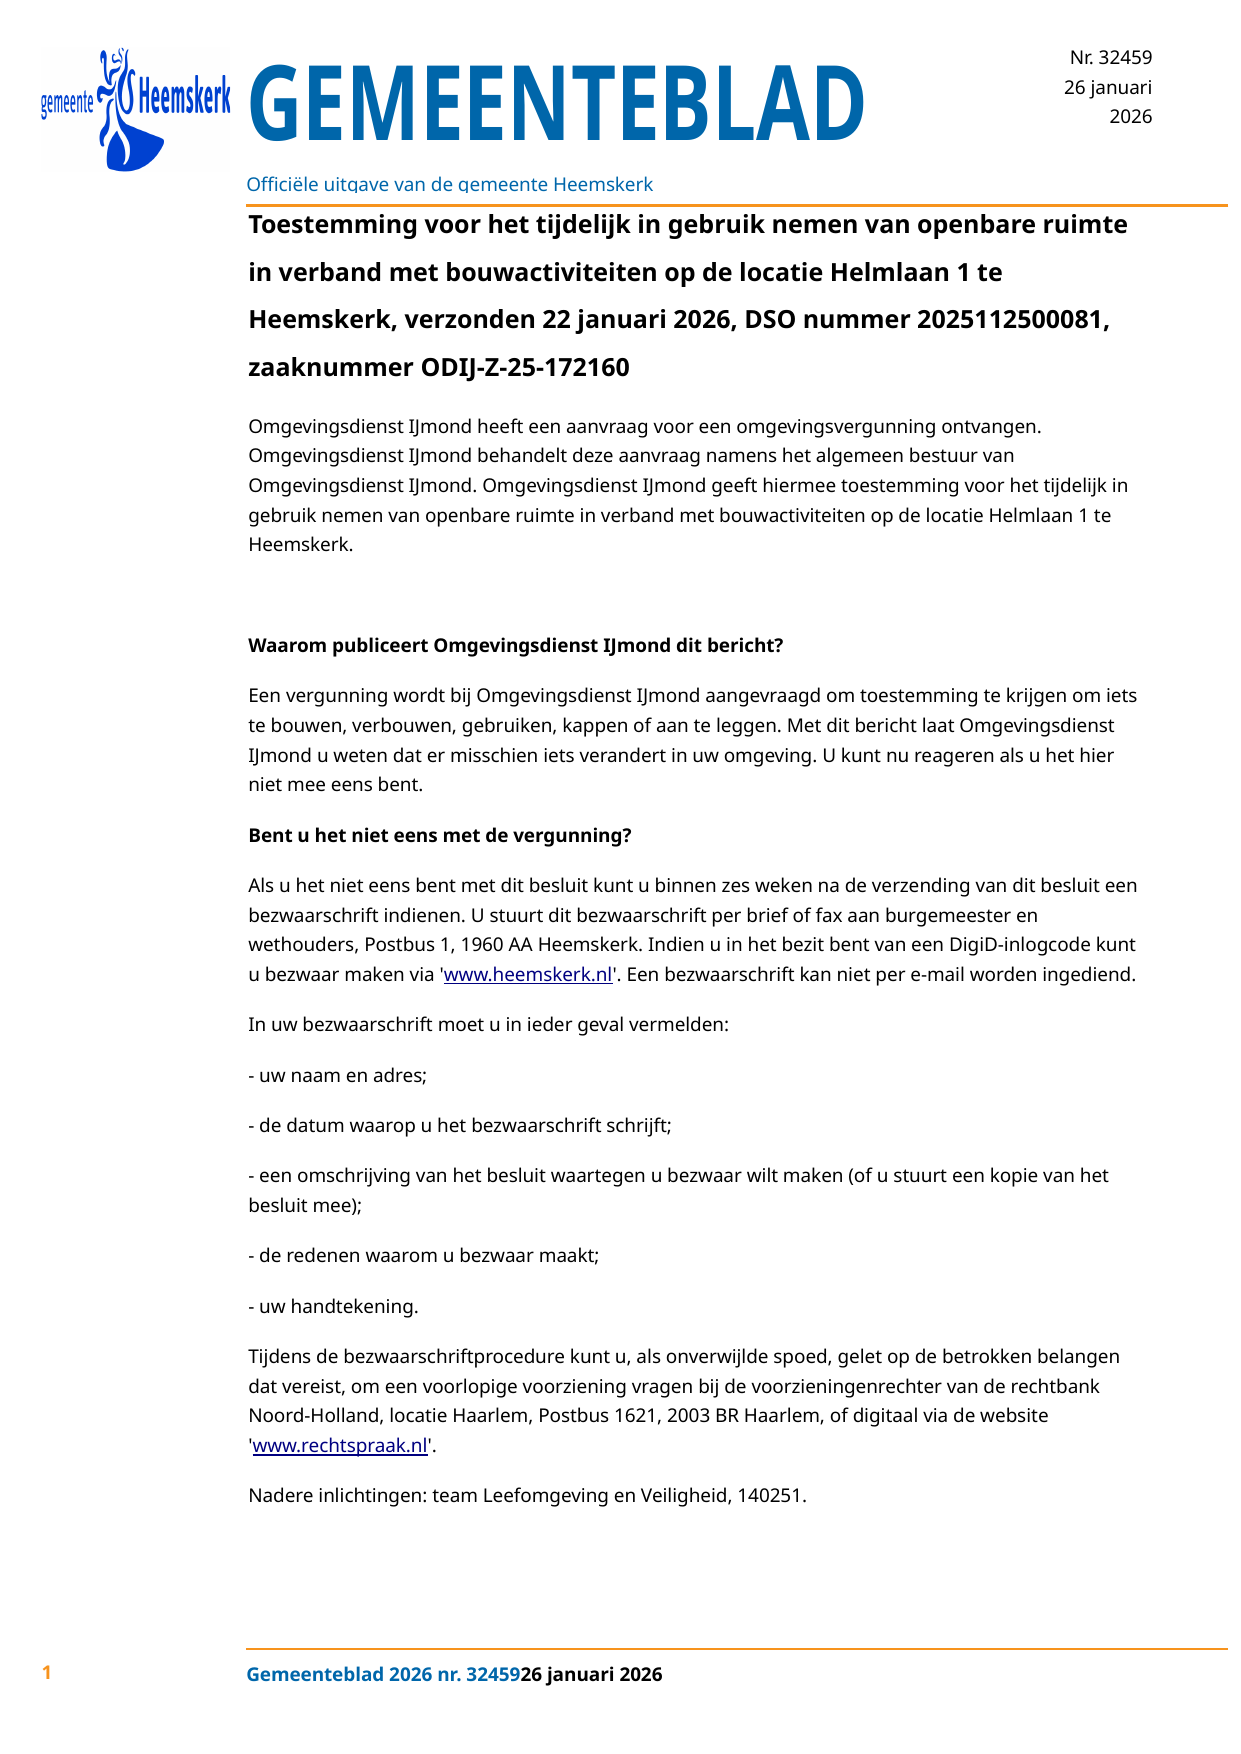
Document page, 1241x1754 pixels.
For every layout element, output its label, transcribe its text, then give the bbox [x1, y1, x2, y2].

text Waarom publiceert Omgevingsdienst IJmond dit bericht? [248, 632, 1152, 658]
text Als u het niet eens bent met dit besluit kunt u binnen zes weken na de verzending van dit besluit een bezwaarschrift indienen. U stuurt dit bezwaarschrift per brief of fax aan burgemeester en wethouders, Postbus 1, 1960 AA Heemskerk. Indien u in het bezit bent van een DigiD-inlogcode kunt u bezwaar maken via 'www.heemskerk.nl'. Een bezwaarschrift kan niet per e-mail worden ingediend. [248, 872, 1152, 987]
text - de datum waarop u het bezwaarschrift schrijft; [248, 1112, 1152, 1138]
text Nadere inlichtingen: team Leefomgeving en Veiligheid, 140251. [248, 1483, 1152, 1508]
text Tijdens de bezwaarschriftprocedure kunt u, als onverwijlde spoed, gelet op de betrokken belangen dat vereist, om een voorlopige voorziening vragen bij de voorzieningenrechter van de rechtbank Noord-Holland, locatie Haarlem, Postbus 1621, 2003 BR Haarlem, of digitaal via de website 'www.rechtspraak.nl'. [248, 1343, 1152, 1458]
text - uw handtekening. [248, 1293, 1152, 1319]
picture [41, 47, 231, 172]
text Een vergunning wordt bij Omgevingsdienst IJmond aangevraagd om toestemming te krijgen om iets te bouwen, verbouwen, gebruiken, kappen of aan te leggen. Met dit bericht laat Omgevingsdienst IJmond u weten dat er misschien iets verandert in uw omgeving. U kunt nu reageren als u het hier niet mee eens bent. [248, 683, 1152, 797]
text Toestemming voor het tijdelijk in gebruik nemen van openbare ruimte in verband met bouwactiviteiten op de locatie Helmlaan 1 te Heemskerk, verzonden 22 januari 2026, DSO nummer 2025112500081, zaaknummer ODIJ-Z-25-172160 [248, 207, 1152, 384]
text In uw bezwaarschrift moet u in ieder geval vermelden: [248, 1011, 1152, 1037]
text - de redenen waarom u bezwaar maakt; [248, 1243, 1152, 1268]
text - uw naam en adres; [248, 1062, 1152, 1088]
text Omgevingsdienst IJmond heeft een aanvraag voor een omgevingsvergunning ontvangen. Omgevingsdienst IJmond behandelt deze aanvraag namens het algemeen bestuur van Omgevingsdienst IJmond. Omgevingsdienst IJmond geeft hiermee toestemming voor het tijdelijk in gebruik nemen van openbare ruimte in verband met bouwactiviteiten op de locatie Helmlaan 1 te Heemskerk. [248, 413, 1152, 557]
text Bent u het niet eens met de vergunning? [248, 822, 1152, 848]
text - een omschrijving van het besluit waartegen u bezwaar wilt maken (of u stuurt een kopie van het besluit mee); [248, 1163, 1152, 1218]
